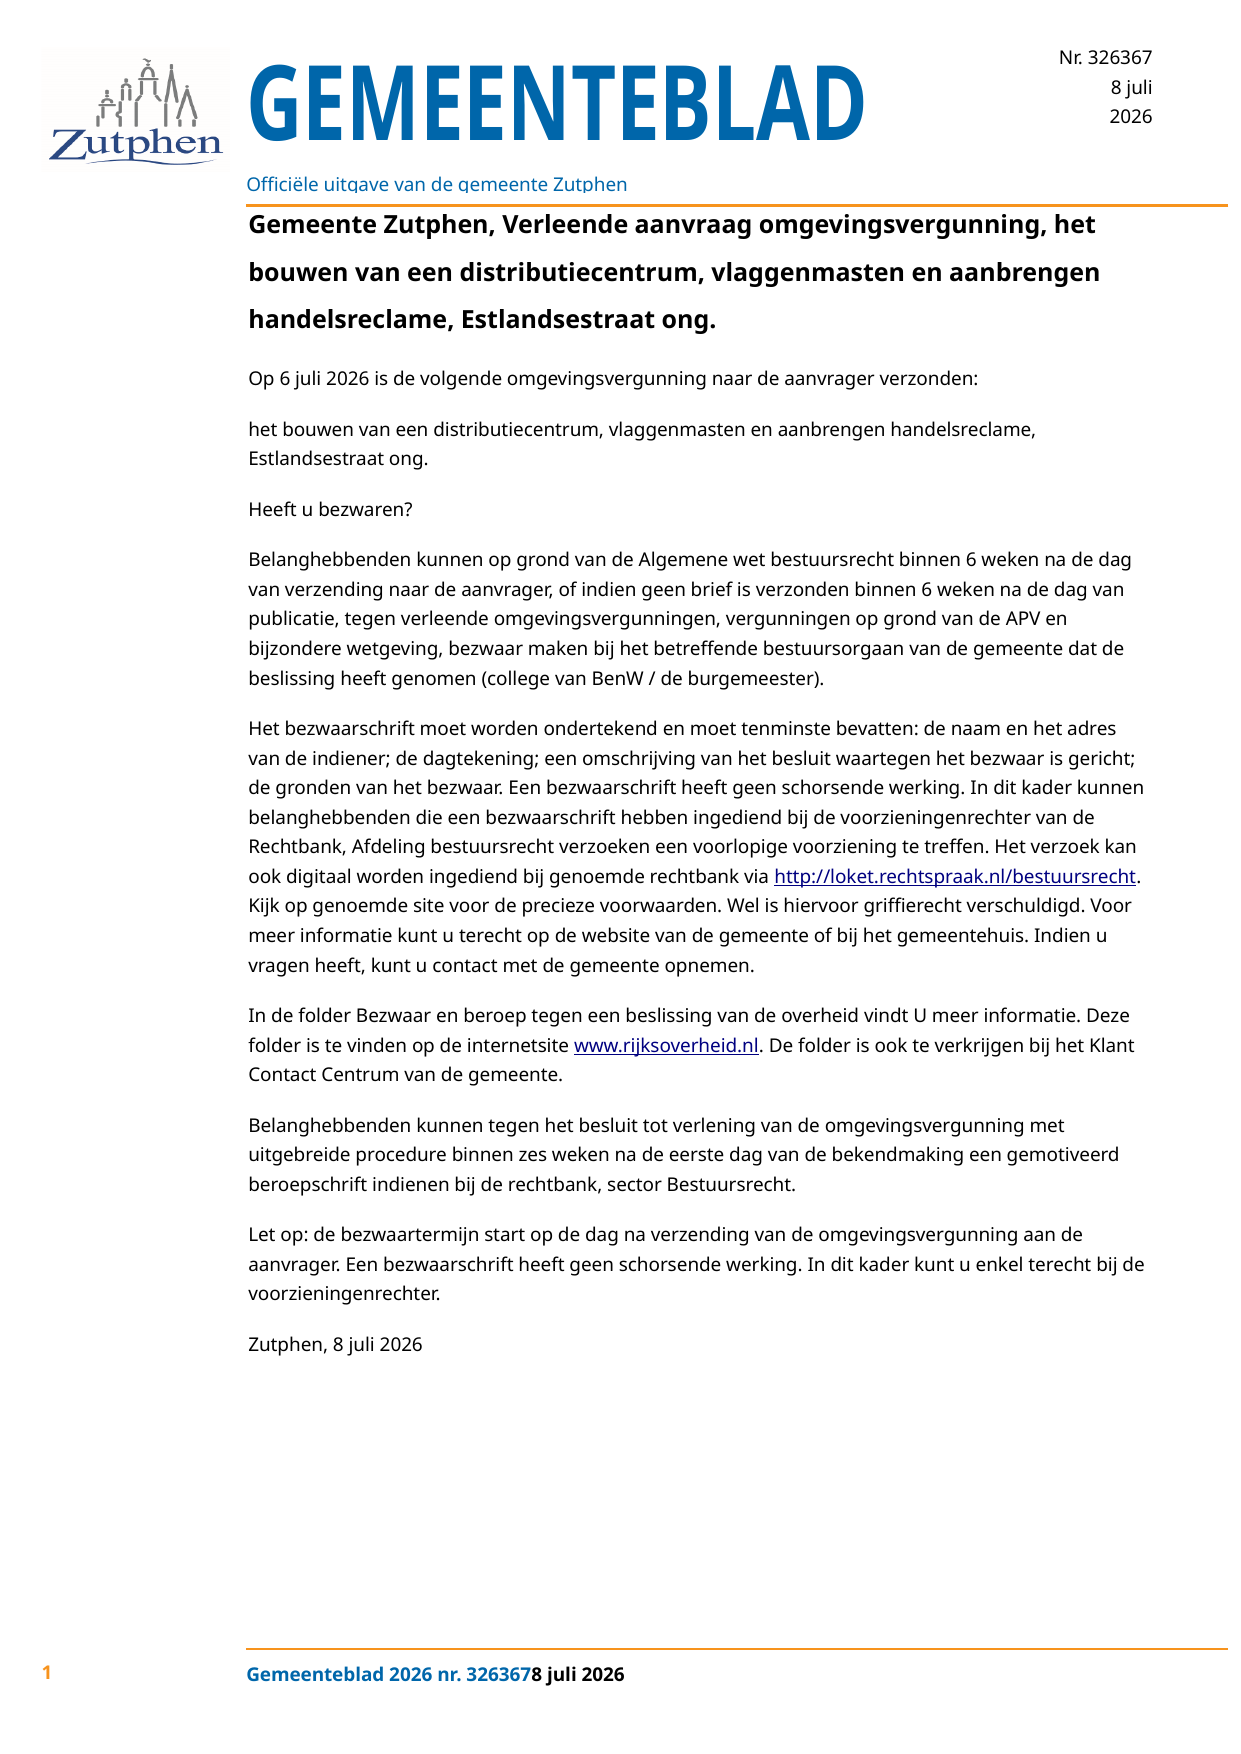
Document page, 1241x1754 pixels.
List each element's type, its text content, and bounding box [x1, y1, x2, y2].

text Let op: de bezwaartermijn start op de dag na verzending van de omgevingsvergunning aan de aanvrager. Een bezwaarschrift heeft geen schorsende werking. In dit kader kunt u enkel terecht bij de voorzieningenrechter. [248, 1221, 1152, 1306]
text het bouwen van een distributiecentrum, vlaggenmasten en aanbrengen handelsreclame, Estlandsestraat ong. [248, 416, 1152, 471]
text Gemeente Zutphen, Verleende aanvraag omgevingsvergunning, het bouwen van een distributiecentrum, vlaggenmasten en aanbrengen handelsreclame, Estlandsestraat ong. [248, 207, 1152, 336]
text Heeft u bezwaren? [248, 496, 1152, 522]
text Het bezwaarschrift moet worden ondertekend en moet tenminste bevatten: de naam en het adres van de indiener; de dagtekening; een omschrijving van het besluit waartegen het bezwaar is gericht; de gronden van het bezwaar. Een bezwaarschrift heeft geen schorsende werking. In dit kader kunnen belanghebbenden die een bezwaarschrift hebben ingediend bij de voorzieningenrechter van de Rechtbank, Afdeling bestuursrecht verzoeken een voorlopige voorziening te treffen. Het verzoek kan ook digitaal worden ingediend bij genoemde rechtbank via http://loket.rechtspraak.nl/bestuursrecht. Kijk op genoemde site voor de precieze voorwaarden. Wel is hiervoor griffierecht verschuldigd. Voor meer informatie kunt u terecht op de website van de gemeente of bij het gemeentehuis. Indien u vragen heeft, kunt u contact met de gemeente opnemen. [248, 715, 1152, 977]
text Belanghebbenden kunnen op grond van de Algemene wet bestuursrecht binnen 6 weken na de dag van verzending naar de aanvrager, of indien geen brief is verzonden binnen 6 weken na de dag van publicatie, tegen verleende omgevingsvergunningen, vergunningen op grond van de APV en bijzondere wetgeving, bezwaar maken bij het betreffende bestuursorgaan van de gemeente dat de beslissing heeft genomen (college van BenW / de burgemeester). [248, 546, 1152, 690]
text Belanghebbenden kunnen tegen het besluit tot verlening van de omgevingsvergunning met uitgebreide procedure binnen zes weken na de eerste dag van de bekendmaking een gemotiveerd beroepschrift indienen bij de rechtbank, sector Bestuursrecht. [248, 1112, 1152, 1197]
text Zutphen, 8 juli 2026 [248, 1331, 1152, 1357]
text In de folder Bezwaar en beroep tegen een beslissing van de overheid vindt U meer informatie. Deze folder is te vinden op de internetsite www.rijksoverheid.nl. De folder is ook te verkrijgen bij het Klant Contact Centrum van de gemeente. [248, 1002, 1152, 1087]
text Op 6 juli 2026 is de volgende omgevingsvergunning naar de aanvrager verzonden: [248, 366, 1152, 391]
picture [41, 47, 231, 172]
